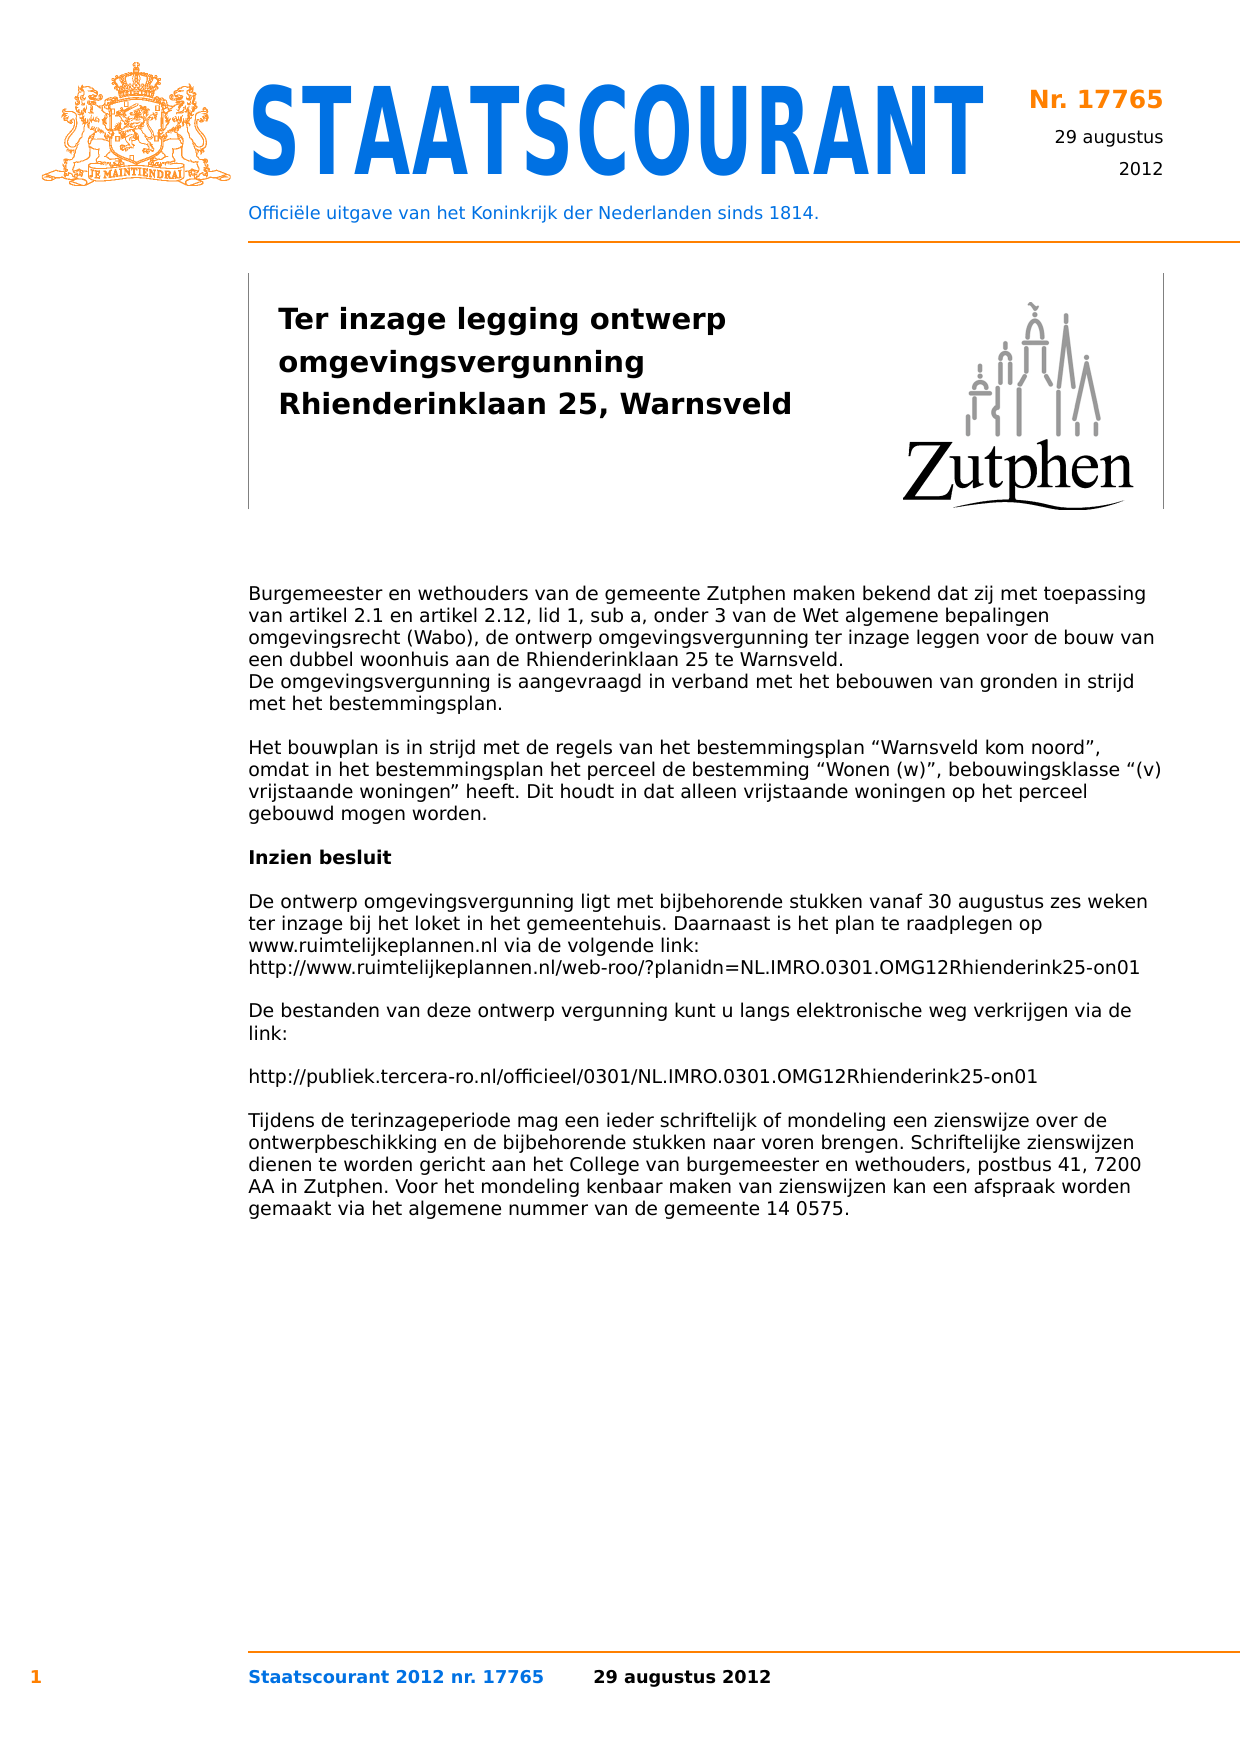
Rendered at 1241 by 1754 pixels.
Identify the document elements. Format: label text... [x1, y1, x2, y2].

text Tijdens de terinzageperiode mag een ieder schriftelijk of mondeling een zienswijze over de ontwerpbeschikking en de bijbehorende stukken naar voren brengen. Schriftelijke zienswijzen dienen te worden gericht aan het College van burgemeester en wethouders, postbus 41, 7200 AA in Zutphen. Voor het mondeling kenbaar maken van zienswijzen kan een afspraak worden gemaakt via het algemene nummer van de gemeente 14 0575. [248, 1110, 1163, 1220]
text http://publiek.tercera-ro.nl/officieel/0301/NL.IMRO.0301.OMG12Rhienderink25-on01 [248, 1066, 1163, 1088]
text De bestanden van deze ontwerp vergunning kunt u langs elektronische weg verkrijgen via de link: [248, 1000, 1163, 1044]
text Inzien besluit [248, 847, 1163, 869]
table_cell 29 augustus [998, 121, 1240, 153]
picture [903, 302, 1134, 510]
text Burgemeester en wethouders van de gemeente Zutphen maken bekend dat zij met toepassing van artikel 2.1 en artikel 2.12, lid 1, sub a, onder 3 van de Wet algemene bepalingen omgevingsrecht (Wabo), de ontwerp omgevingsvergunning ter inzage leggen voor de bouw van een dubbel woonhuis aan de Rhienderinklaan 25 te Warnsveld. [248, 583, 1163, 671]
picture [41, 62, 231, 186]
text Het bouwplan is in strijd met de regels van het bestemmingsplan “Warnsveld kom noord”, omdat in het bestemmingsplan het perceel de bestemming “Wonen (w)”, bebouwingsklasse “(v) vrijstaande woningen” heeft. Dit houdt in dat alleen vrijstaande woningen op het perceel gebouwd mogen worden. [248, 737, 1163, 825]
table_cell Officiële uitgave van het Koninkrijk der Nederlanden sinds 1814. [248, 203, 1240, 241]
text http://www.ruimtelijkeplannen.nl/web-roo/?planidn=NL.IMRO.0301.OMG12Rhienderink25-on01 [248, 957, 1163, 978]
table_cell 2012 [998, 153, 1240, 203]
table_header [25, 62, 248, 241]
text De omgevingsvergunning is aangevraagd in verband met het bebouwen van gronden in strijd met het bestemmingsplan. [248, 671, 1163, 715]
table_header STAATSCOURANT [248, 62, 998, 203]
subtitle Ter inzage legging ontwerp omgevingsvergunning Rhienderinklaan 25, Warnsveld [249, 273, 1163, 509]
table_header Nr. 17765 [998, 62, 1240, 121]
text De ontwerp omgevingsvergunning ligt met bijbehorende stukken vanaf 30 augustus zes weken ter inzage bij het loket in het gemeentehuis. Daarnaast is het plan te raadplegen op www.ruimtelijkeplannen.nl via de volgende link: [248, 891, 1163, 957]
